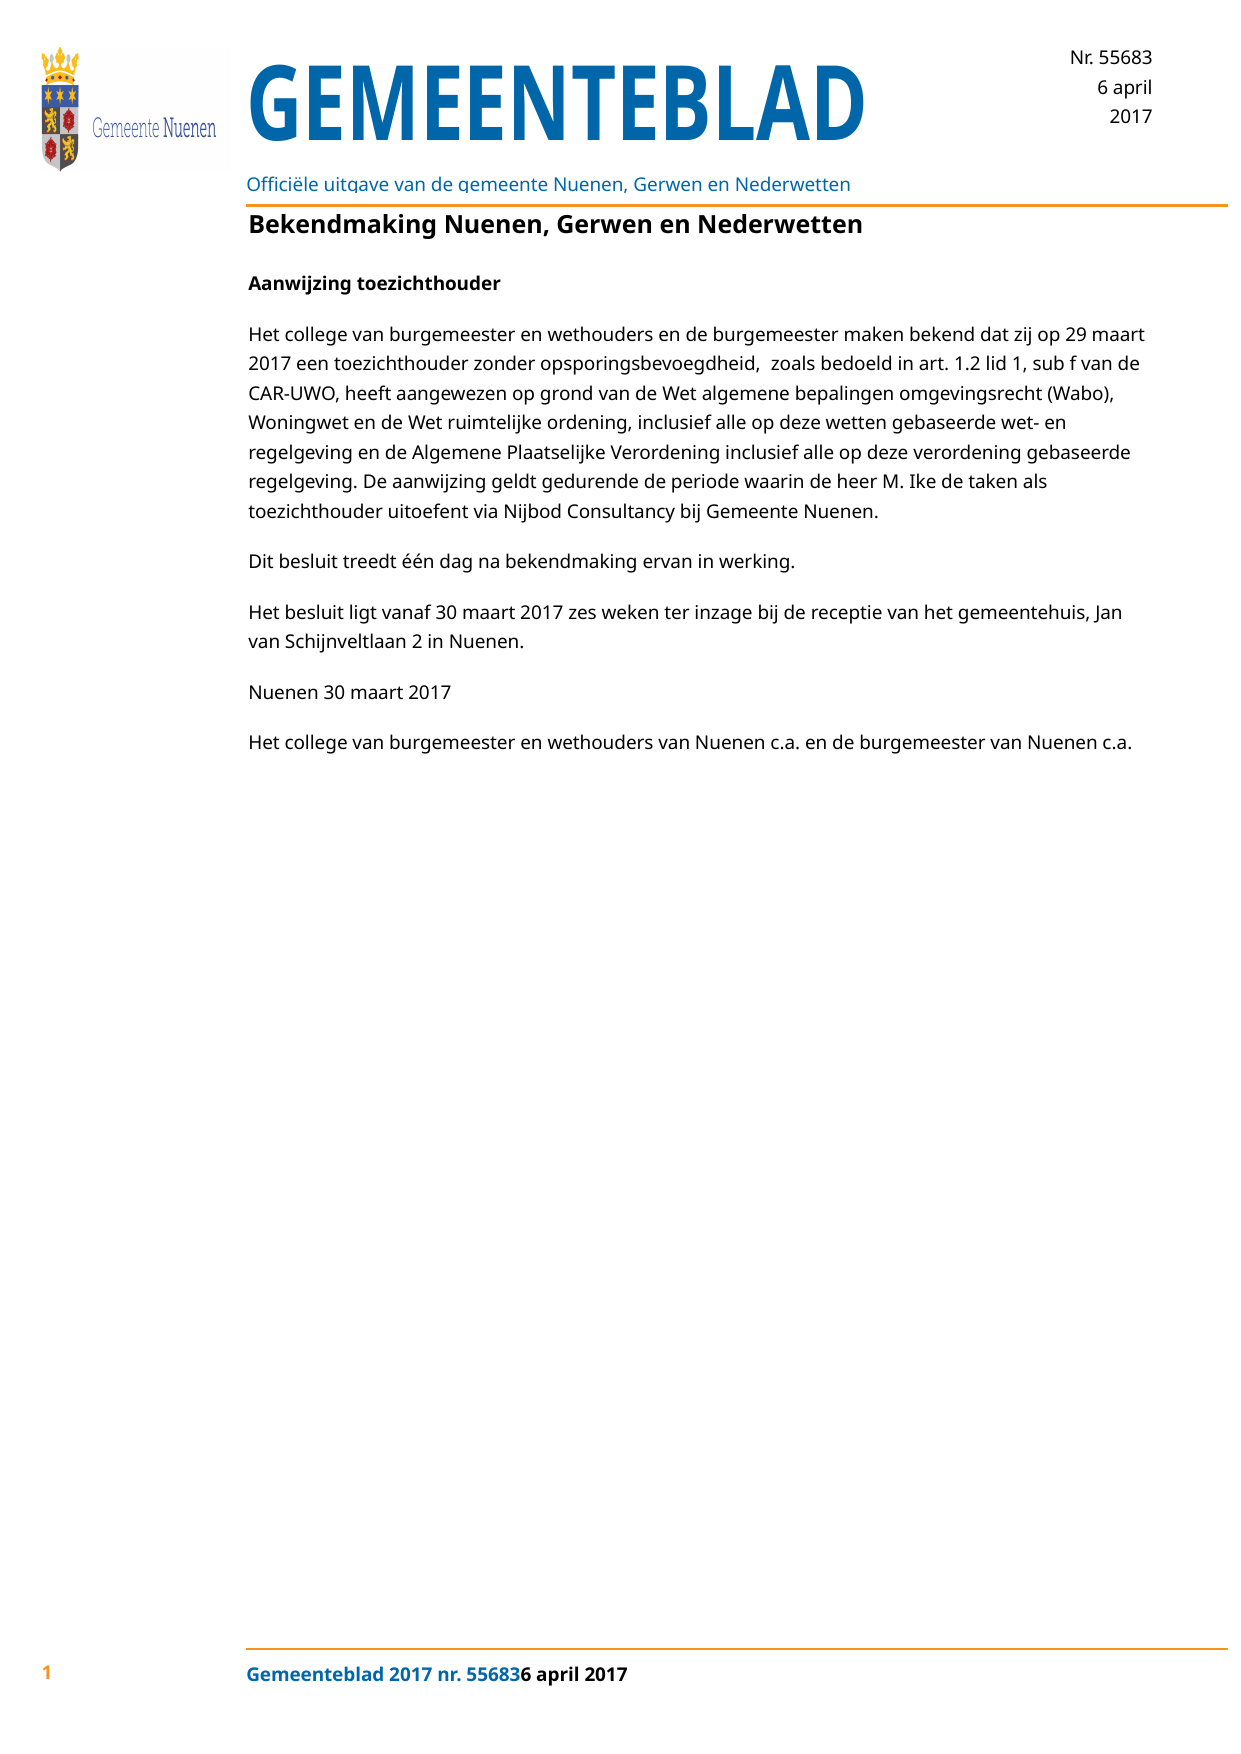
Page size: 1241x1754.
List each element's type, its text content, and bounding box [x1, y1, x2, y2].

text Bekendmaking Nuenen, Gerwen en Nederwetten [248, 207, 1152, 241]
text Dit besluit treedt één dag na bekendmaking ervan in werking. [248, 549, 1152, 574]
text Het besluit ligt vanaf 30 maart 2017 zes weken ter inzage bij de receptie van het gemeentehuis, Jan van Schijnveltlaan 2 in Nuenen. [248, 599, 1152, 654]
text Nuenen 30 maart 2017 [248, 679, 1152, 705]
text Aanwijzing toezichthouder [248, 270, 1152, 296]
text Het college van burgemeester en wethouders en de burgemeester maken bekend dat zij op 29 maart 2017 een toezichthouder zonder opsporingsbevoegdheid, zoals bedoeld in art. 1.2 lid 1, sub f van de CAR-UWO, heeft aangewezen op grond van de Wet algemene bepalingen omgevingsrecht (Wabo), Woningwet en de Wet ruimtelijke ordening, inclusief alle op deze wetten gebaseerde wet- en regelgeving en de Algemene Plaatselijke Verordening inclusief alle op deze verordening gebaseerde regelgeving. De aanwijzing geldt gedurende de periode waarin de heer M. Ike de taken als toezichthouder uitoefent via Nijbod Consultancy bij Gemeente Nuenen. [248, 321, 1152, 524]
picture [41, 47, 231, 172]
text Het college van burgemeester en wethouders van Nuenen c.a. en de burgemeester van Nuenen c.a. [248, 729, 1152, 755]
